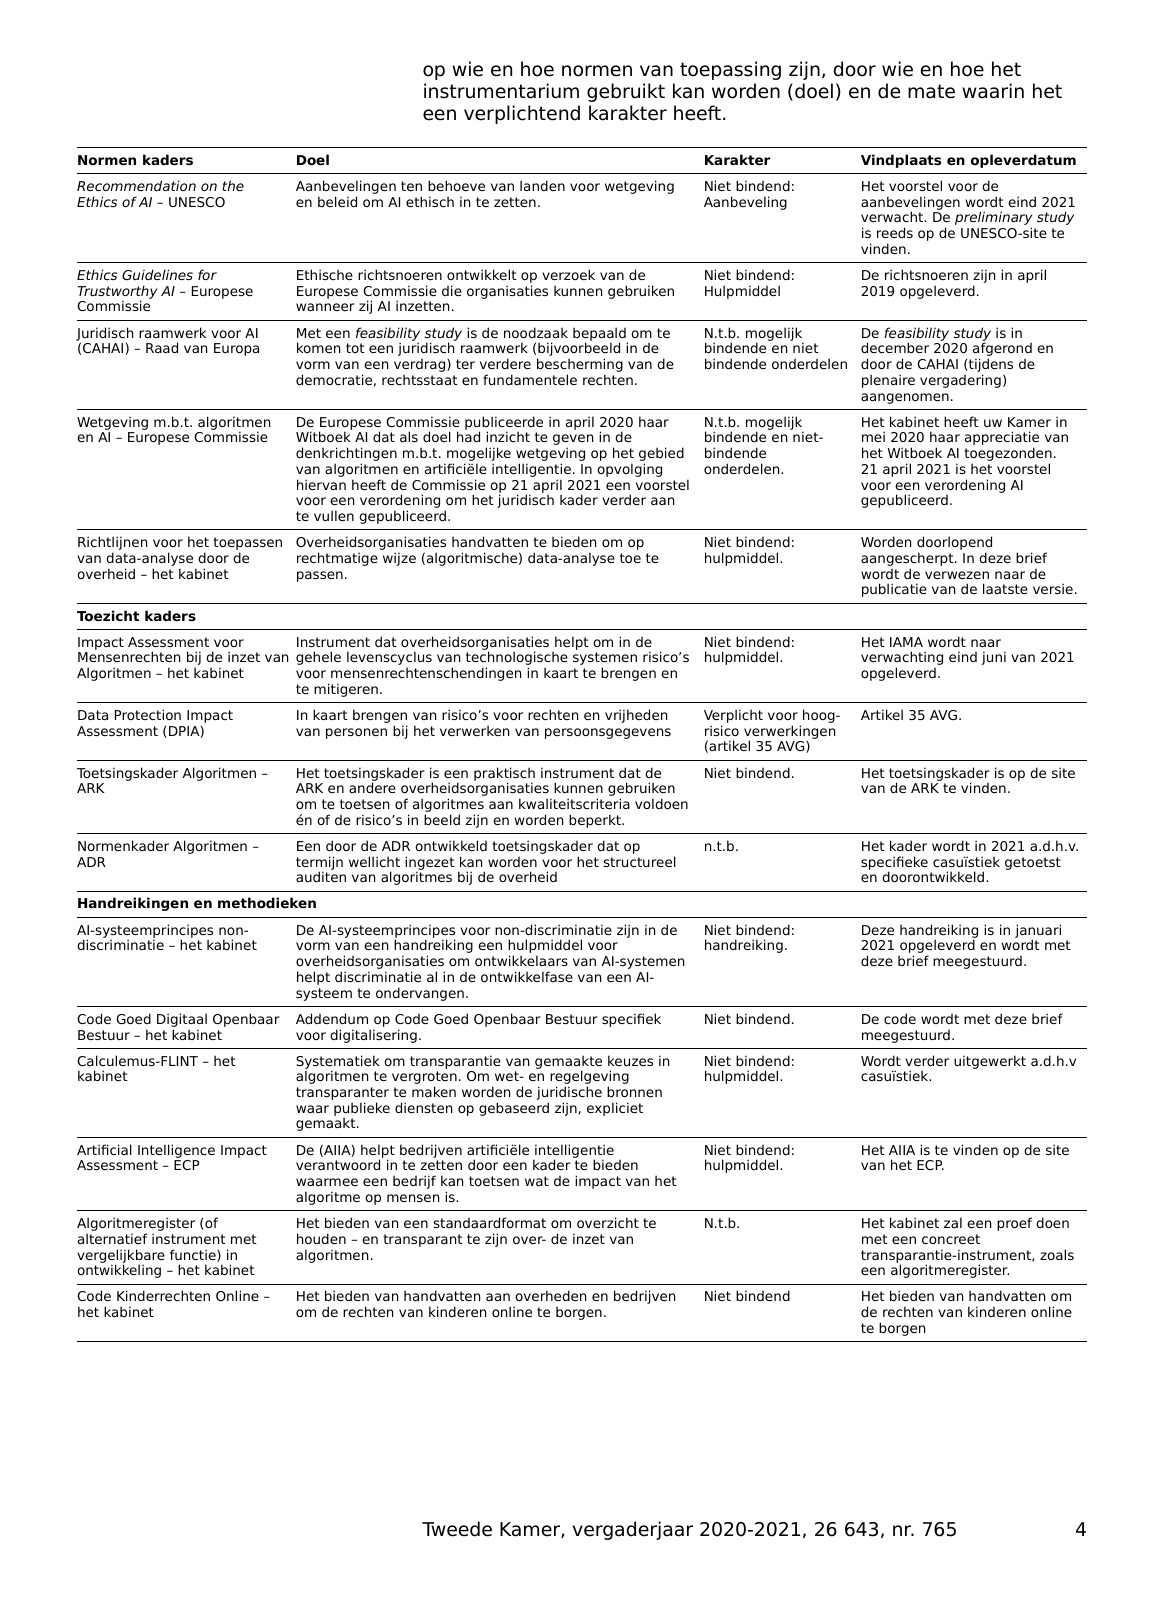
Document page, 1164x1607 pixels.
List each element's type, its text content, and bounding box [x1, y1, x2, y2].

table_cell De Europese Commissie publiceerde in april 2020 haar Witboek AI dat als doel had inzicht te geven in de denkrichtingen m.b.t. mogelijke wetgeving op het gebied van algoritmen en artificiële intelligentie. In opvolging hiervan heeft de Commissie op 21 april 2021 een voorstel voor een verordening om het juridisch kader verder aan te vullen gepubliceerd. [290, 410, 698, 529]
table_cell Het kader wordt in 2021 a.d.h.v. specifieke casuïstiek getoetst en doorontwikkeld. [855, 834, 1087, 891]
table_cell Verplicht voor hoog-risico verwerkingen (artikel 35 AVG) [698, 703, 855, 760]
table_cell n.t.b. [698, 834, 855, 891]
table_cell Ethische richtsnoeren ontwikkelt op verzoek van de Europese Commissie die organisaties kunnen gebruiken wanneer zij AI inzetten. [290, 263, 698, 320]
text op wie en hoe normen van toepassing zijn, door wie en hoe het instrumentarium gebruikt kan worden (doel) en de mate waarin het een verplichtend karakter heeft. [422, 59, 1087, 125]
table_header Normen kaders [77, 148, 289, 173]
table_header Vindplaats en opleverdatum [855, 148, 1087, 173]
table_cell Niet bindend: Aanbeveling [698, 174, 855, 262]
table_cell Het bieden van handvatten om de rechten van kinderen online te borgen [855, 1285, 1087, 1341]
table_cell Niet bindend: Hulpmiddel [698, 263, 855, 320]
table_header Karakter [698, 148, 855, 173]
table_cell Addendum op Code Goed Openbaar Bestuur specifiek voor digitalisering. [290, 1007, 698, 1048]
table_cell Het toetsingskader is een praktisch instrument dat de ARK en andere overheidsorganisaties kunnen gebruiken om te toetsen of algoritmes aan kwaliteitscriteria voldoen én of de risico’s in beeld zijn en worden beperkt. [290, 761, 698, 833]
table_cell Toezicht kaders [77, 604, 1087, 629]
table_cell AI-systeemprincipes non-discriminatie – het kabinet [77, 918, 289, 1006]
table_cell Niet bindend: hulpmiddel. [698, 1138, 855, 1210]
table_cell Het AIIA is te vinden op de site van het ECP. [855, 1138, 1087, 1210]
table_cell Instrument dat overheidsorganisaties helpt om in de gehele levenscyclus van technologische systemen risico’s voor mensenrechtenschendingen in kaart te brengen en te mitigeren. [290, 630, 698, 702]
table_cell Overheidsorganisaties handvatten te bieden om op rechtmatige wijze (algoritmische) data-analyse toe te passen. [290, 530, 698, 603]
table_cell Met een feasibility study is de noodzaak bepaald om te komen tot een juridisch raamwerk (bijvoorbeeld in de vorm van een verdrag) ter verdere bescherming van de democratie, rechtsstaat en fundamentele rechten. [290, 321, 698, 409]
table_cell Calculemus-FLINT – het kabinet [77, 1049, 289, 1137]
table_cell Niet bindend: hulpmiddel. [698, 530, 855, 603]
table_cell Richtlijnen voor het toepassen van data-analyse door de overheid – het kabinet [77, 530, 289, 603]
table_cell Niet bindend [698, 1285, 855, 1341]
table_cell Artikel 35 AVG. [855, 703, 1087, 760]
table_cell Artificial Intelligence Impact Assessment – ECP [77, 1138, 289, 1210]
table_cell Recommendation on the Ethics of AI – UNESCO [77, 174, 289, 262]
table_cell De code wordt met deze brief meegestuurd. [855, 1007, 1087, 1048]
table_cell Aanbevelingen ten behoeve van landen voor wetgeving en beleid om AI ethisch in te zetten. [290, 174, 698, 262]
table_cell Ethics Guidelines for Trustworthy AI – Europese Commissie [77, 263, 289, 320]
table_cell De richtsnoeren zijn in april 2019 opgeleverd. [855, 263, 1087, 320]
table_cell De (AIIA) helpt bedrijven artificiële intelligentie verantwoord in te zetten door een kader te bieden waarmee een bedrijf kan toetsen wat de impact van het algoritme op mensen is. [290, 1138, 698, 1210]
table_cell Het toetsingskader is op de site van de ARK te vinden. [855, 761, 1087, 833]
table_cell Impact Assessment voor Mensenrechten bij de inzet van Algoritmen – het kabinet [77, 630, 289, 702]
table_cell De feasibility study is in december 2020 afgerond en door de CAHAI (tijdens de plenaire vergadering) aangenomen. [855, 321, 1087, 409]
table_cell Deze handreiking is in januari 2021 opgeleverd en wordt met deze brief meegestuurd. [855, 918, 1087, 1006]
table_cell Het kabinet zal een proef doen met een concreet transparantie-instrument, zoals een algoritmeregister. [855, 1211, 1087, 1283]
table_cell Niet bindend: hulpmiddel. [698, 1049, 855, 1137]
table_cell Wetgeving m.b.t. algoritmen en AI – Europese Commissie [77, 410, 289, 529]
table_cell De AI-systeemprincipes voor non-discriminatie zijn in de vorm van een handreiking een hulpmiddel voor overheidsorganisaties om ontwikkelaars van AI-systemen helpt discriminatie al in de ontwikkelfase van een AI-systeem te ondervangen. [290, 918, 698, 1006]
table_cell Niet bindend. [698, 761, 855, 833]
table_cell Niet bindend: handreiking. [698, 918, 855, 1006]
table_cell Niet bindend: hulpmiddel. [698, 630, 855, 702]
table_cell Toetsingskader Algoritmen – ARK [77, 761, 289, 833]
table_cell Het voorstel voor de aanbevelingen wordt eind 2021 verwacht. De preliminary study is reeds op de UNESCO-site te vinden. [855, 174, 1087, 262]
table_cell Het bieden van een standaardformat om overzicht te houden – en transparant te zijn over- de inzet van algoritmen. [290, 1211, 698, 1283]
table_cell Het IAMA wordt naar verwachting eind juni van 2021 opgeleverd. [855, 630, 1087, 702]
table_cell Wordt verder uitgewerkt a.d.h.v casuïstiek. [855, 1049, 1087, 1137]
table_cell Handreikingen en methodieken [77, 892, 1087, 917]
table_cell In kaart brengen van risico’s voor rechten en vrijheden van personen bij het verwerken van persoonsgegevens [290, 703, 698, 760]
table_cell Code Kinderrechten Online – het kabinet [77, 1285, 289, 1341]
table_cell Juridisch raamwerk voor AI (CAHAI) – Raad van Europa [77, 321, 289, 409]
table_cell Het bieden van handvatten aan overheden en bedrijven om de rechten van kinderen online te borgen. [290, 1285, 698, 1341]
table_cell Niet bindend. [698, 1007, 855, 1048]
table_cell Het kabinet heeft uw Kamer in mei 2020 haar appreciatie van het Witboek AI toegezonden. 21 april 2021 is het voorstel voor een verordening AI gepubliceerd. [855, 410, 1087, 529]
table_cell Algoritmeregister (of alternatief instrument met vergelijkbare functie) in ontwikkeling – het kabinet [77, 1211, 289, 1283]
table_cell N.t.b. [698, 1211, 855, 1283]
table_cell Code Goed Digitaal Openbaar Bestuur – het kabinet [77, 1007, 289, 1048]
table_cell Data Protection Impact Assessment (DPIA) [77, 703, 289, 760]
table_cell N.t.b. mogelijk bindende en niet-bindende onderdelen. [698, 410, 855, 529]
table_cell Systematiek om transparantie van gemaakte keuzes in algoritmen te vergroten. Om wet- en regelgeving transparanter te maken worden de juridische bronnen waar publieke diensten op gebaseerd zijn, expliciet gemaakt. [290, 1049, 698, 1137]
table_cell Worden doorlopend aangescherpt. In deze brief wordt de verwezen naar de publicatie van de laatste versie. [855, 530, 1087, 603]
table_cell N.t.b. mogelijk bindende en niet bindende onderdelen [698, 321, 855, 409]
table_cell Normenkader Algoritmen – ADR [77, 834, 289, 891]
table_header Doel [290, 148, 698, 173]
table_cell Een door de ADR ontwikkeld toetsingskader dat op termijn wellicht ingezet kan worden voor het structureel auditen van algoritmes bij de overheid [290, 834, 698, 891]
